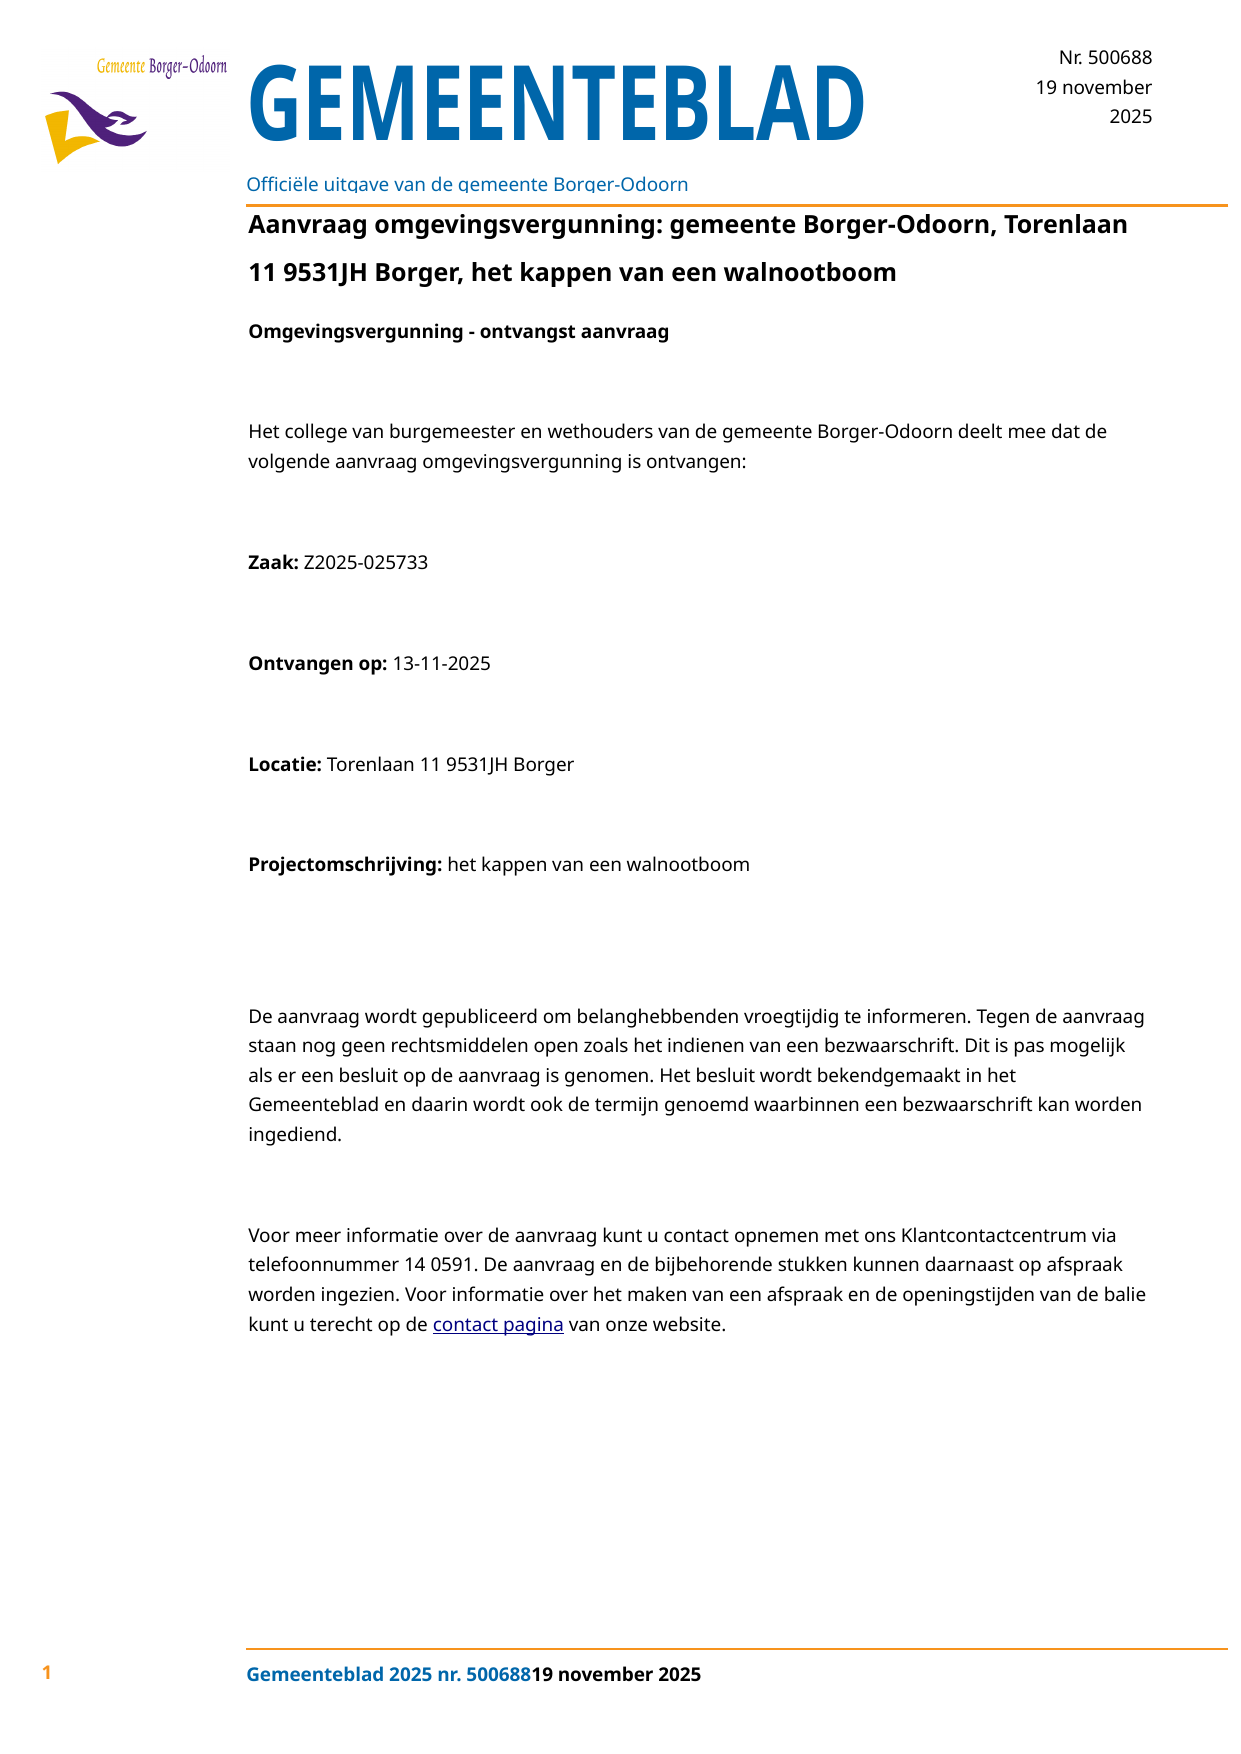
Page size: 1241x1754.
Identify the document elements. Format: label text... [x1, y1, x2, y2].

text Het college van burgemeester en wethouders van de gemeente Borger-Odoorn deelt mee dat de volgende aanvraag omgevingsvergunning is ontvangen: [248, 419, 1152, 474]
text Ontvangen op: 13-11-2025 [248, 650, 1152, 676]
text Zaak: Z2025-025733 [248, 549, 1152, 575]
text Voor meer informatie over de aanvraag kunt u contact opnemen met ons Klantcontactcentrum via telefoonnummer 14 0591. De aanvraag en de bijbehorende stukken kunnen daarnaast op afspraak worden ingezien. Voor informatie over het maken van een afspraak en de openingstijden van de balie kunt u terecht op de contact pagina van onze website. [248, 1222, 1152, 1337]
text Omgevingsvergunning - ontvangst aanvraag [248, 318, 1152, 344]
picture [41, 47, 231, 172]
text Projectomschrijving: het kappen van een walnootboom [248, 852, 1152, 877]
text Aanvraag omgevingsvergunning: gemeente Borger-Odoorn, Torenlaan 11 9531JH Borger, het kappen van een walnootboom [248, 207, 1152, 288]
text De aanvraag wordt gepubliceerd om belanghebbenden vroegtijdig te informeren. Tegen de aanvraag staan nog geen rechtsmiddelen open zoals het indienen van een bezwaarschrift. Dit is pas mogelijk als er een besluit op de aanvraag is genomen. Het besluit wordt bekendgemaakt in het Gemeenteblad en daarin wordt ook de termijn genoemd waarbinnen een bezwaarschrift kan worden ingediend. [248, 1003, 1152, 1147]
text Locatie: Torenlaan 11 9531JH Borger [248, 751, 1152, 777]
